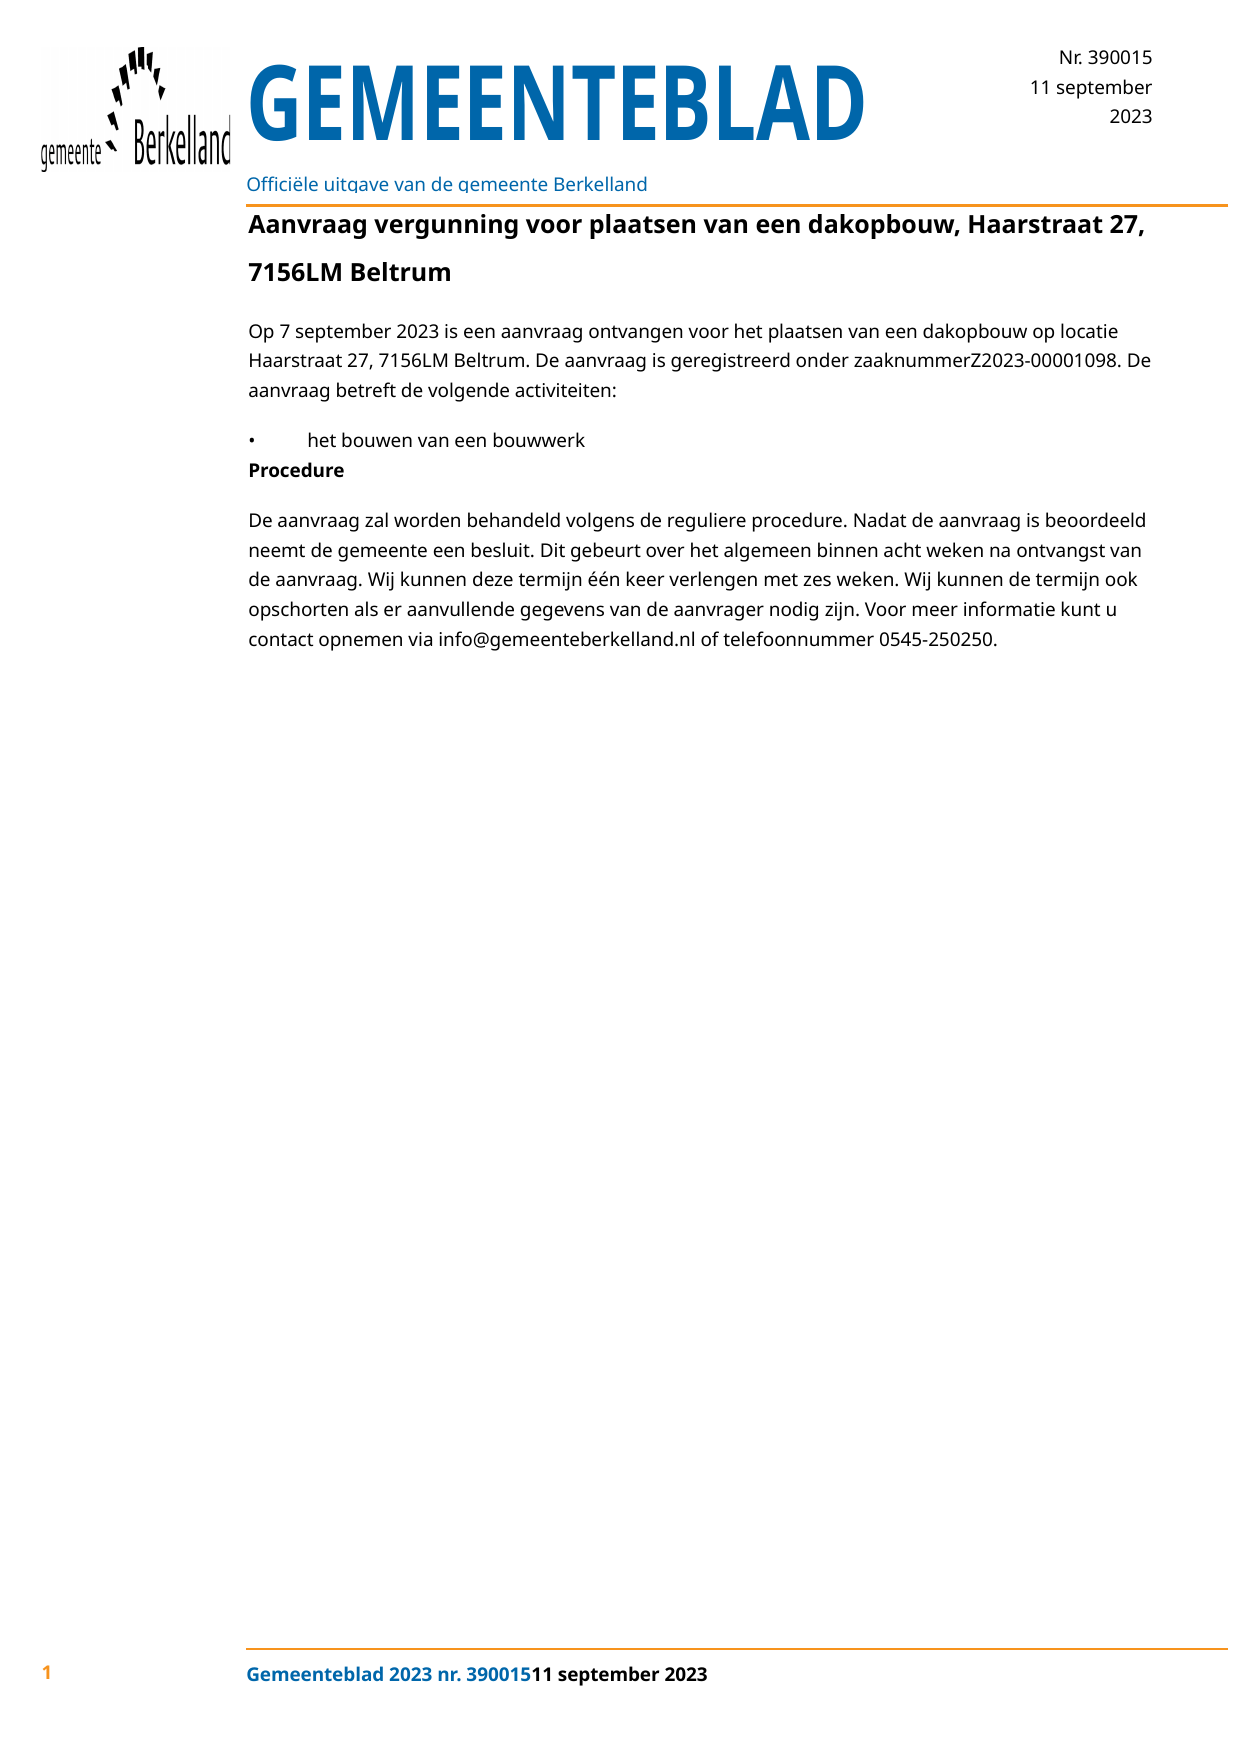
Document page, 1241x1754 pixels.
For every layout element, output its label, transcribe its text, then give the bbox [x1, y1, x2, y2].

picture [41, 47, 231, 172]
text Aanvraag vergunning voor plaatsen van een dakopbouw, Haarstraat 27, 7156LM Beltrum [248, 207, 1152, 288]
text De aanvraag zal worden behandeld volgens de reguliere procedure. Nadat de aanvraag is beoordeeld neemt de gemeente een besluit. Dit gebeurt over het algemeen binnen acht weken na ontvangst van de aanvraag. Wij kunnen deze termijn één keer verlengen met zes weken. Wij kunnen de termijn ook opschorten als er aanvullende gegevens van de aanvrager nodig zijn. Voor meer informatie kunt u contact opnemen via info@gemeenteberkelland.nl of telefoonnummer 0545-250250. [248, 507, 1152, 652]
text Op 7 september 2023 is een aanvraag ontvangen voor het plaatsen van een dakopbouw op locatie Haarstraat 27, 7156LM Beltrum. De aanvraag is geregistreerd onder zaaknummerZ2023-00001098. De aanvraag betreft de volgende activiteiten: [248, 318, 1152, 403]
list het bouwen van een bouwwerk [248, 427, 1152, 453]
text Procedure [248, 457, 1152, 483]
